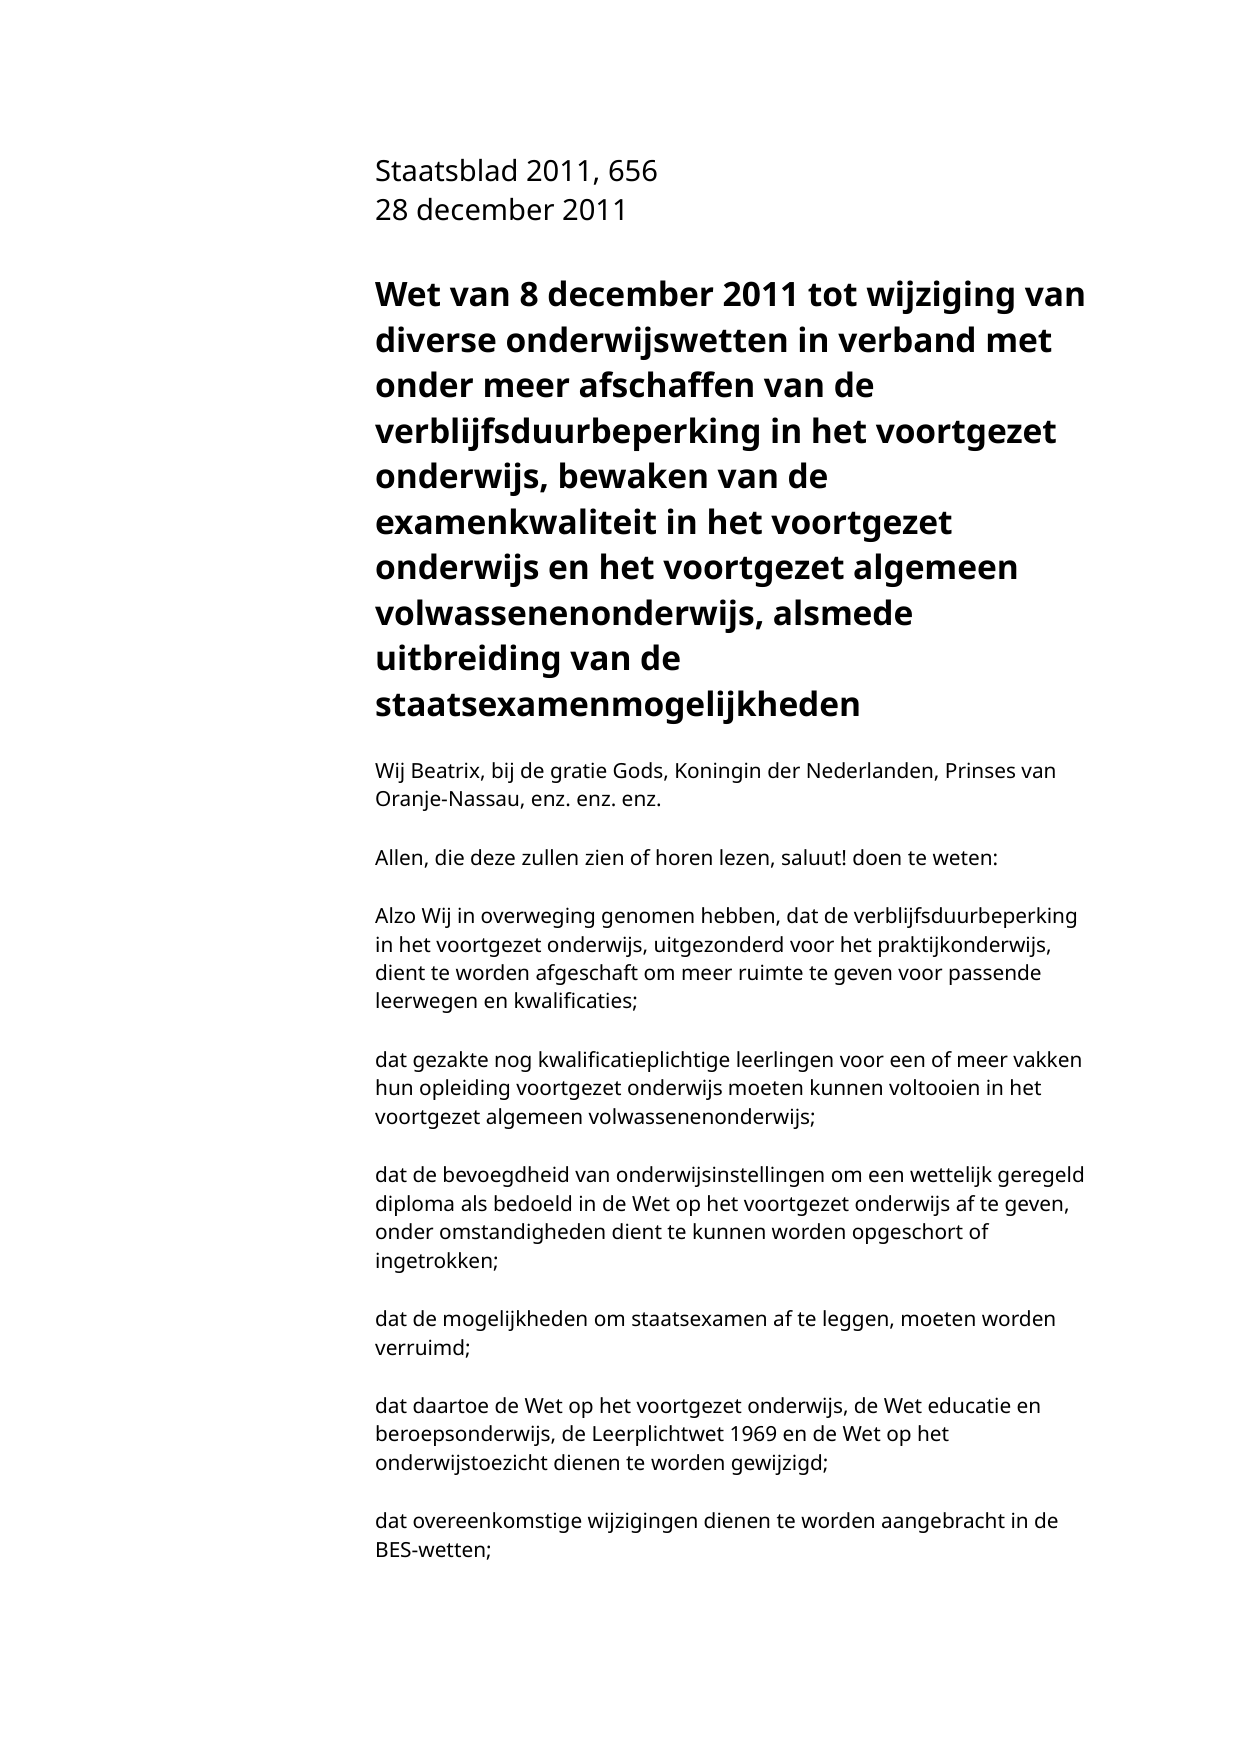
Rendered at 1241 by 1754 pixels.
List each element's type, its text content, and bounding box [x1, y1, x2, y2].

text dat overeenkomstige wijzigingen dienen te worden aangebracht in de BES-wetten; [375, 1506, 1090, 1563]
text Staatsblad 2011, 656 [375, 150, 1090, 190]
subtitle Wet van 8 december 2011 tot wijziging van diverse onderwijswetten in verband met onder meer afschaffen van de verblijfsduurbeperking in het voortgezet onderwijs, bewaken van de examenkwaliteit in het voortgezet onderwijs en het voortgezet algemeen volwassenenonderwijs, alsmede uitbreiding van de staatsexamenmogelijkheden [375, 271, 1090, 726]
text 28 december 2011 [375, 190, 1090, 229]
text dat de mogelijkheden om staatsexamen af te leggen, moeten worden verruimd; [375, 1304, 1090, 1361]
text Alzo Wij in overweging genomen hebben, dat de verblijfsduurbeperking in het voortgezet onderwijs, uitgezonderd voor het praktijkonderwijs, dient te worden afgeschaft om meer ruimte te geven voor passende leerwegen en kwalificaties; [375, 901, 1090, 1015]
text dat daartoe de Wet op het voortgezet onderwijs, de Wet educatie en beroepsonderwijs, de Leerplichtwet 1969 en de Wet op het onderwijstoezicht dienen te worden gewijzigd; [375, 1391, 1090, 1476]
text Allen, die deze zullen zien of horen lezen, saluut! doen te weten: [375, 843, 1090, 871]
text Wij Beatrix, bij de gratie Gods, Koningin der Nederlanden, Prinses van Oranje-Nassau, enz. enz. enz. [375, 756, 1090, 813]
text dat gezakte nog kwalificatieplichtige leerlingen voor een of meer vakken hun opleiding voortgezet onderwijs moeten kunnen voltooien in het voortgezet algemeen volwassenenonderwijs; [375, 1045, 1090, 1130]
text dat de bevoegdheid van onderwijsinstellingen om een wettelijk geregeld diploma als bedoeld in de Wet op het voortgezet onderwijs af te geven, onder omstandigheden dient te kunnen worden opgeschort of ingetrokken; [375, 1160, 1090, 1274]
